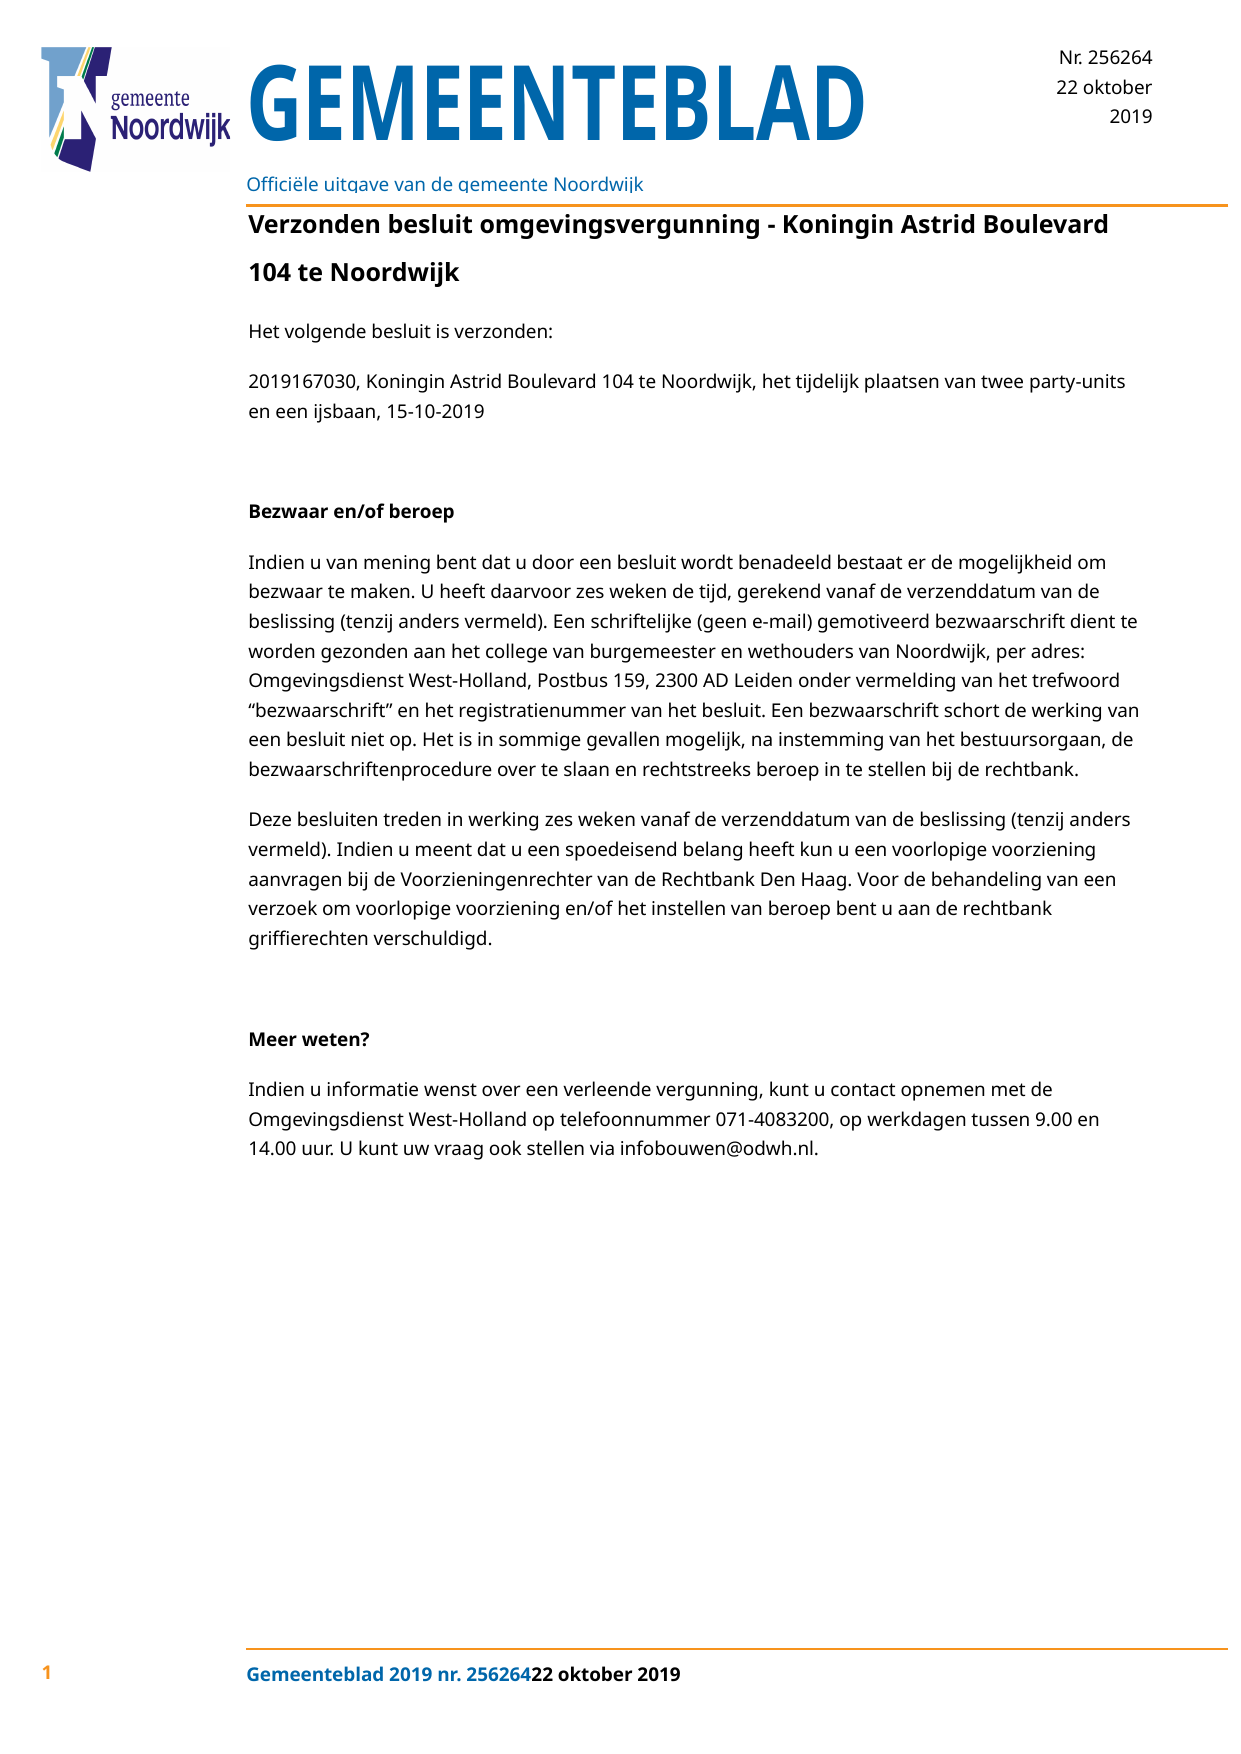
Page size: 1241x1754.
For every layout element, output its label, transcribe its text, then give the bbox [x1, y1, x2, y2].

text Meer weten? [248, 1026, 1152, 1052]
text Het volgende besluit is verzonden: [248, 318, 1152, 344]
text Indien u van mening bent dat u door een besluit wordt benadeeld bestaat er de mogelijkheid om bezwaar te maken. U heeft daarvoor zes weken de tijd, gerekend vanaf de verzenddatum van de beslissing (tenzij anders vermeld). Een schriftelijke (geen e-mail) gemotiveerd bezwaarschrift dient te worden gezonden aan het college van burgemeester en wethouders van Noordwijk, per adres: Omgevingsdienst West-Holland, Postbus 159, 2300 AD Leiden onder vermelding van het trefwoord “bezwaarschrift” en het registratienummer van het besluit. Een bezwaarschrift schort de werking van een besluit niet op. Het is in sommige gevallen mogelijk, na instemming van het bestuursorgaan, de bezwaarschriftenprocedure over te slaan en rechtstreeks beroep in te stellen bij de rechtbank. [248, 549, 1152, 782]
text Deze besluiten treden in werking zes weken vanaf de verzenddatum van de beslissing (tenzij anders vermeld). Indien u meent dat u een spoedeisend belang heeft kun u een voorlopige voorziening aanvragen bij de Voorzieningenrechter van de Rechtbank Den Haag. Voor de behandeling van een verzoek om voorlopige voorziening en/of het instellen van beroep bent u aan de rechtbank griffierechten verschuldigd. [248, 807, 1152, 951]
text Verzonden besluit omgevingsvergunning - Koningin Astrid Boulevard 104 te Noordwijk [248, 207, 1152, 288]
text Bezwaar en/of beroep [248, 499, 1152, 524]
text 2019167030, Koningin Astrid Boulevard 104 te Noordwijk, het tijdelijk plaatsen van twee party-units en een ijsbaan, 15-10-2019 [248, 368, 1152, 424]
text Indien u informatie wenst over een verleende vergunning, kunt u contact opnemen met de Omgevingsdienst West-Holland op telefoonnummer 071-4083200, op werkdagen tussen 9.00 en 14.00 uur. U kunt uw vraag ook stellen via infobouwen@odwh.nl. [248, 1076, 1152, 1161]
picture [41, 47, 231, 172]
